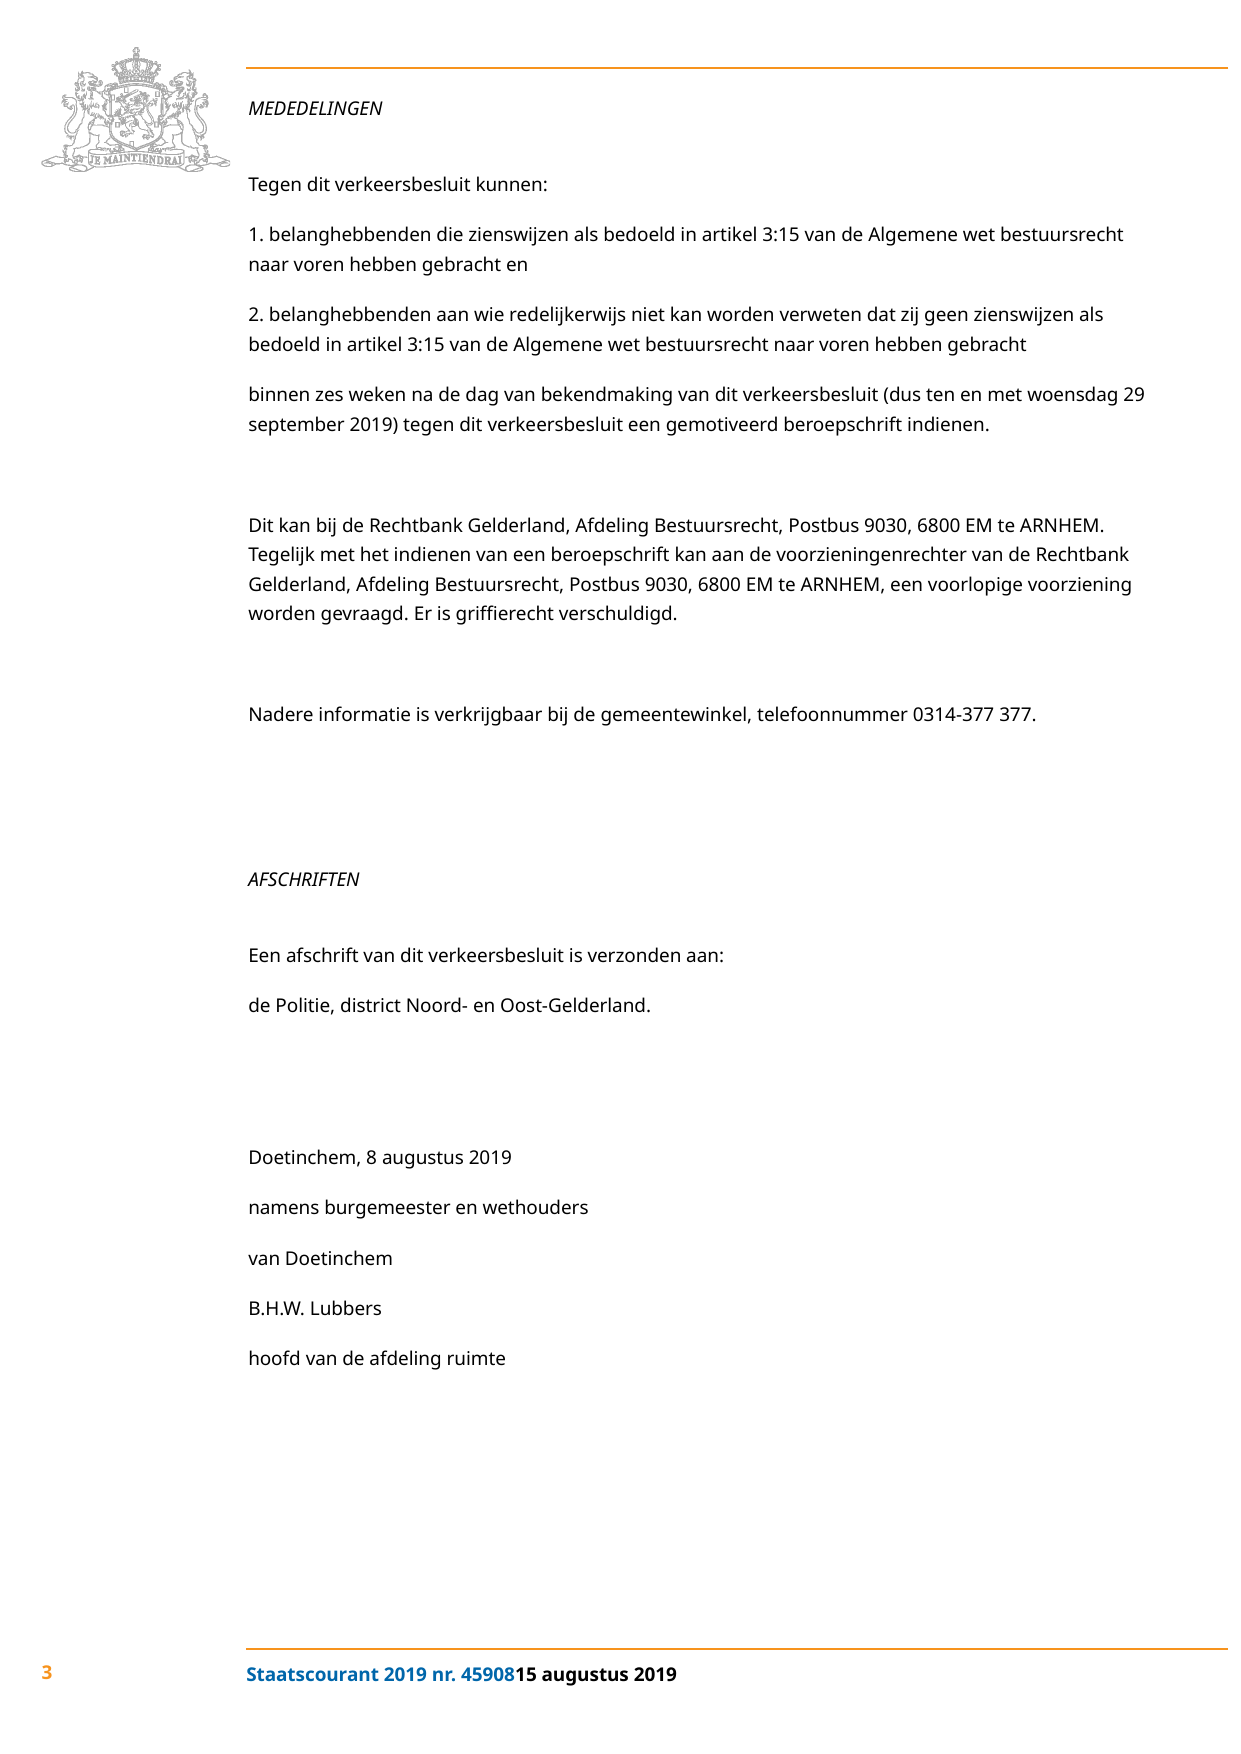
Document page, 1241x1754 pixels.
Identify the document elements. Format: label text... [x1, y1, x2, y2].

text 2. belanghebbenden aan wie redelijkerwijs niet kan worden verweten dat zij geen zienswijzen als bedoeld in artikel 3:15 van de Algemene wet bestuursrecht naar voren hebben gebracht [248, 301, 1152, 357]
text 1. belanghebbenden die zienswijzen als bedoeld in artikel 3:15 van de Algemene wet bestuursrecht naar voren hebben gebracht en [248, 221, 1152, 277]
text Doetinchem, 8 augustus 2019 [248, 1144, 1152, 1170]
text AFSCHRIFTEN [248, 866, 1152, 892]
text Een afschrift van dit verkeersbesluit is verzonden aan: [248, 942, 1152, 968]
text hoofd van de afdeling ruimte [248, 1346, 1152, 1371]
text de Politie, district Noord- en Oost-Gelderland. [248, 993, 1152, 1018]
text van Doetinchem [248, 1245, 1152, 1271]
text Dit kan bij de Rechtbank Gelderland, Afdeling Bestuursrecht, Postbus 9030, 6800 EM te ARNHEM. Tegelijk met het indienen van een beroepschrift kan aan de voorzieningenrechter van de Rechtbank Gelderland, Afdeling Bestuursrecht, Postbus 9030, 6800 EM te ARNHEM, een voorlopige voorziening worden gevraagd. Er is griffierecht verschuldigd. [248, 512, 1152, 626]
text B.H.W. Lubbers [248, 1295, 1152, 1321]
text Tegen dit verkeersbesluit kunnen: [248, 171, 1152, 197]
text MEDEDELINGEN [248, 95, 1152, 121]
picture [41, 47, 231, 172]
text namens burgemeester en wethouders [248, 1194, 1152, 1220]
text Nadere informatie is verkrijgbaar bij de gemeentewinkel, telefoonnummer 0314-377 377. [248, 701, 1152, 727]
text binnen zes weken na de dag van bekendmaking van dit verkeersbesluit (dus ten en met woensdag 29 september 2019) tegen dit verkeersbesluit een gemotiveerd beroepschrift indienen. [248, 381, 1152, 437]
